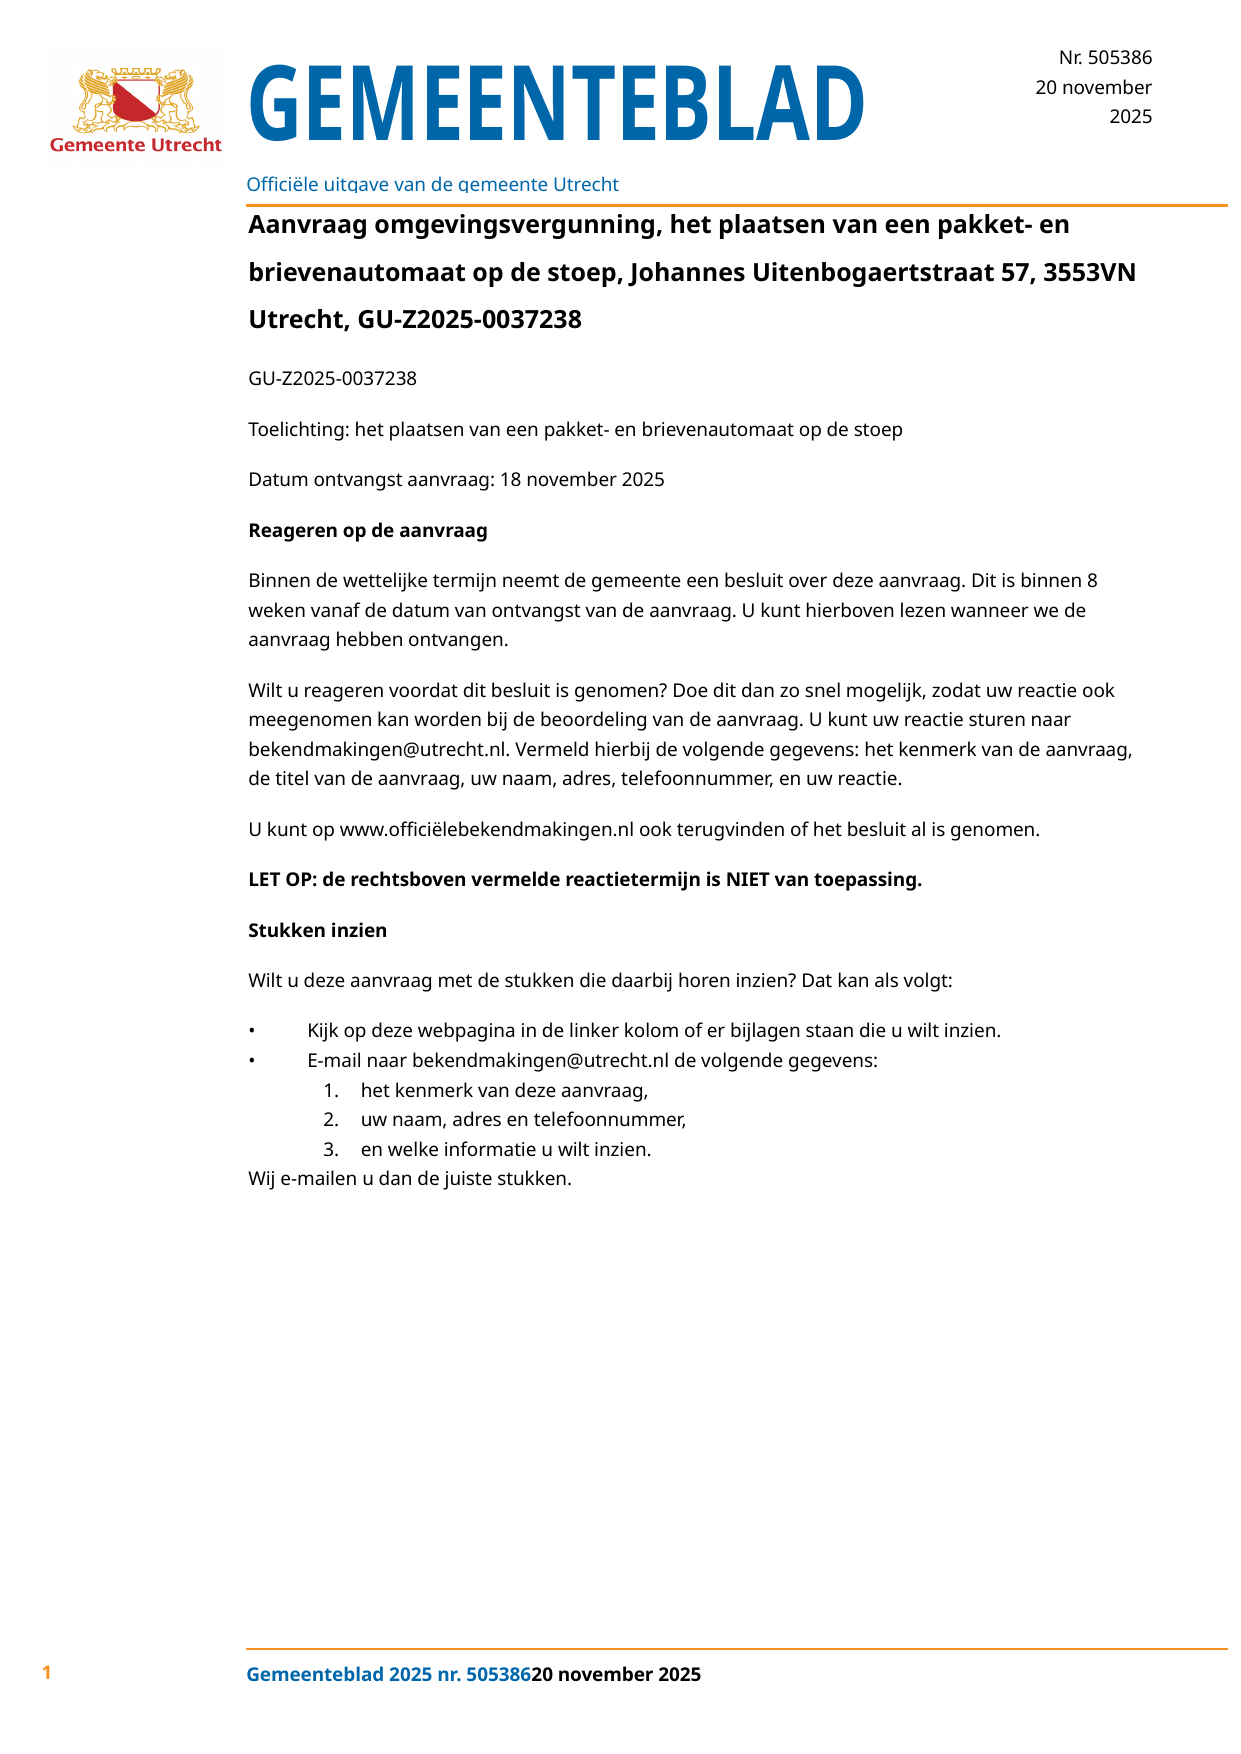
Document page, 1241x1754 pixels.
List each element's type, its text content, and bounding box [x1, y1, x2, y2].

text GU-Z2025-0037238 [248, 366, 1152, 391]
text Wilt u deze aanvraag met de stukken die daarbij horen inzien? Dat kan als volgt: [248, 967, 1152, 993]
list het kenmerk van deze aanvraag, [323, 1077, 1152, 1102]
list en welke informatie u wilt inzien. [323, 1136, 1152, 1162]
text Wij e-mailen u dan de juiste stukken. [248, 1166, 1152, 1191]
list uw naam, adres en telefoonnummer, [323, 1106, 1152, 1132]
text Binnen de wettelijke termijn neemt de gemeente een besluit over deze aanvraag. Dit is binnen 8 weken vanaf de datum van ontvangst van de aanvraag. U kunt hierboven lezen wanneer we de aanvraag hebben ontvangen. [248, 567, 1152, 652]
text Toelichting: het plaatsen van een pakket- en brievenautomaat op de stoep [248, 416, 1152, 442]
list E-mail naar bekendmakingen@utrecht.nl de volgende gegevens: [248, 1047, 1152, 1073]
text Wilt u reageren voordat dit besluit is genomen? Doe dit dan zo snel mogelijk, zodat uw reactie ook meegenomen kan worden bij de beoordeling van de aanvraag. U kunt uw reactie sturen naar bekendmakingen@utrecht.nl. Vermeld hierbij de volgende gegevens: het kenmerk van de aanvraag, de titel van de aanvraag, uw naam, adres, telefoonnummer, en uw reactie. [248, 677, 1152, 791]
picture [41, 47, 231, 172]
text Aanvraag omgevingsvergunning, het plaatsen van een pakket- en brievenautomaat op de stoep, Johannes Uitenbogaertstraat 57, 3553VN Utrecht, GU-Z2025-0037238 [248, 207, 1152, 336]
text LET OP: de rechtsboven vermelde reactietermijn is NIET van toepassing. [248, 866, 1152, 892]
text Datum ontvangst aanvraag: 18 november 2025 [248, 466, 1152, 492]
text Stukken inzien [248, 917, 1152, 942]
list Kijk op deze webpagina in de linker kolom of er bijlagen staan die u wilt inzien. [248, 1018, 1152, 1043]
text U kunt op www.officiëlebekendmakingen.nl ook terugvinden of het besluit al is genomen. [248, 816, 1152, 842]
text Reageren op de aanvraag [248, 517, 1152, 542]
